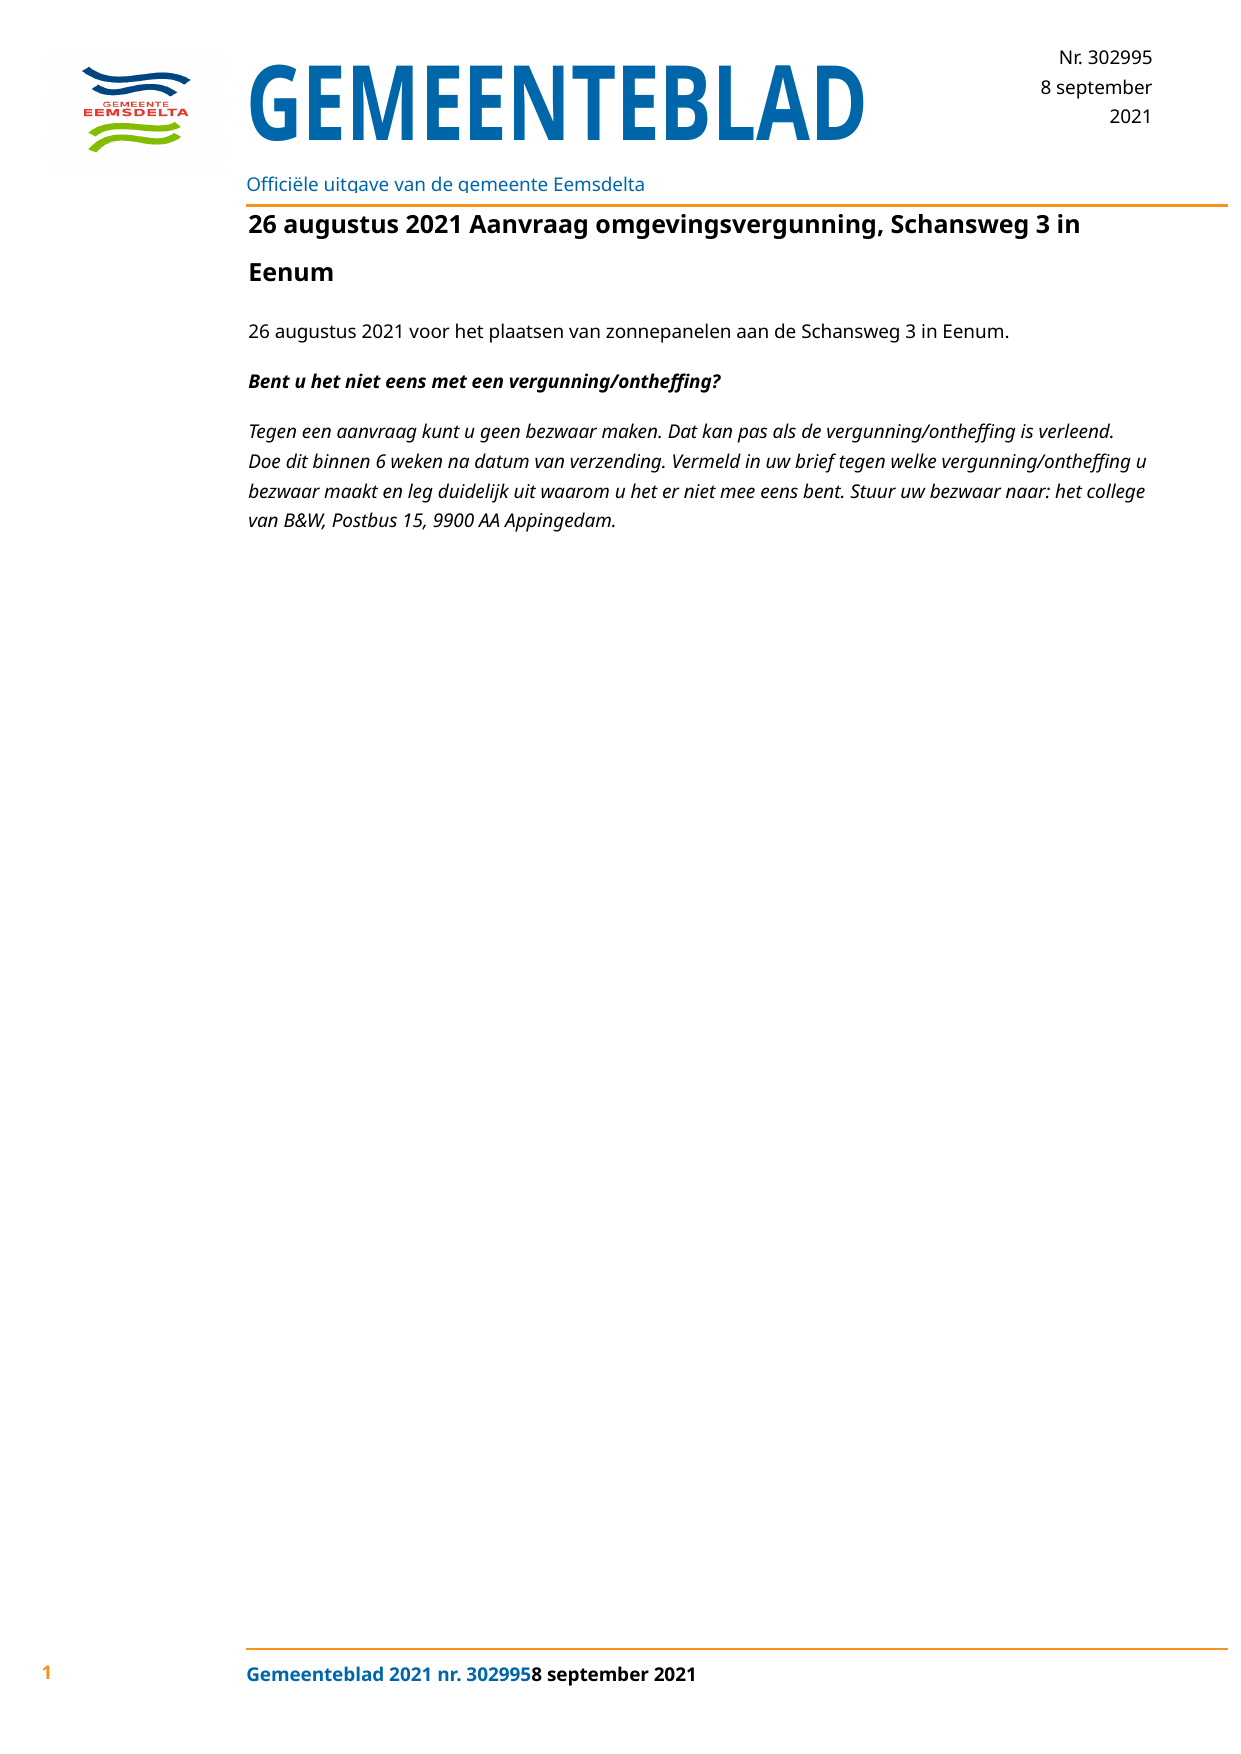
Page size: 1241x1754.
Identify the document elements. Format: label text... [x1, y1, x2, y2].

text Tegen een aanvraag kunt u geen bezwaar maken. Dat kan pas als de vergunning/ontheffing is verleend. Doe dit binnen 6 weken na datum van verzending. Vermeld in uw brief tegen welke vergunning/ontheffing u bezwaar maakt en leg duidelijk uit waarom u het er niet mee eens bent. Stuur uw bezwaar naar: het college van B&W, Postbus 15, 9900 AA Appingedam. [248, 419, 1152, 533]
text Bent u het niet eens met een vergunning/ontheffing? [248, 368, 1152, 394]
picture [41, 47, 231, 172]
text 26 augustus 2021 Aanvraag omgevingsvergunning, Schansweg 3 in Eenum [248, 207, 1152, 288]
text 26 augustus 2021 voor het plaatsen van zonnepanelen aan de Schansweg 3 in Eenum. [248, 318, 1152, 344]
